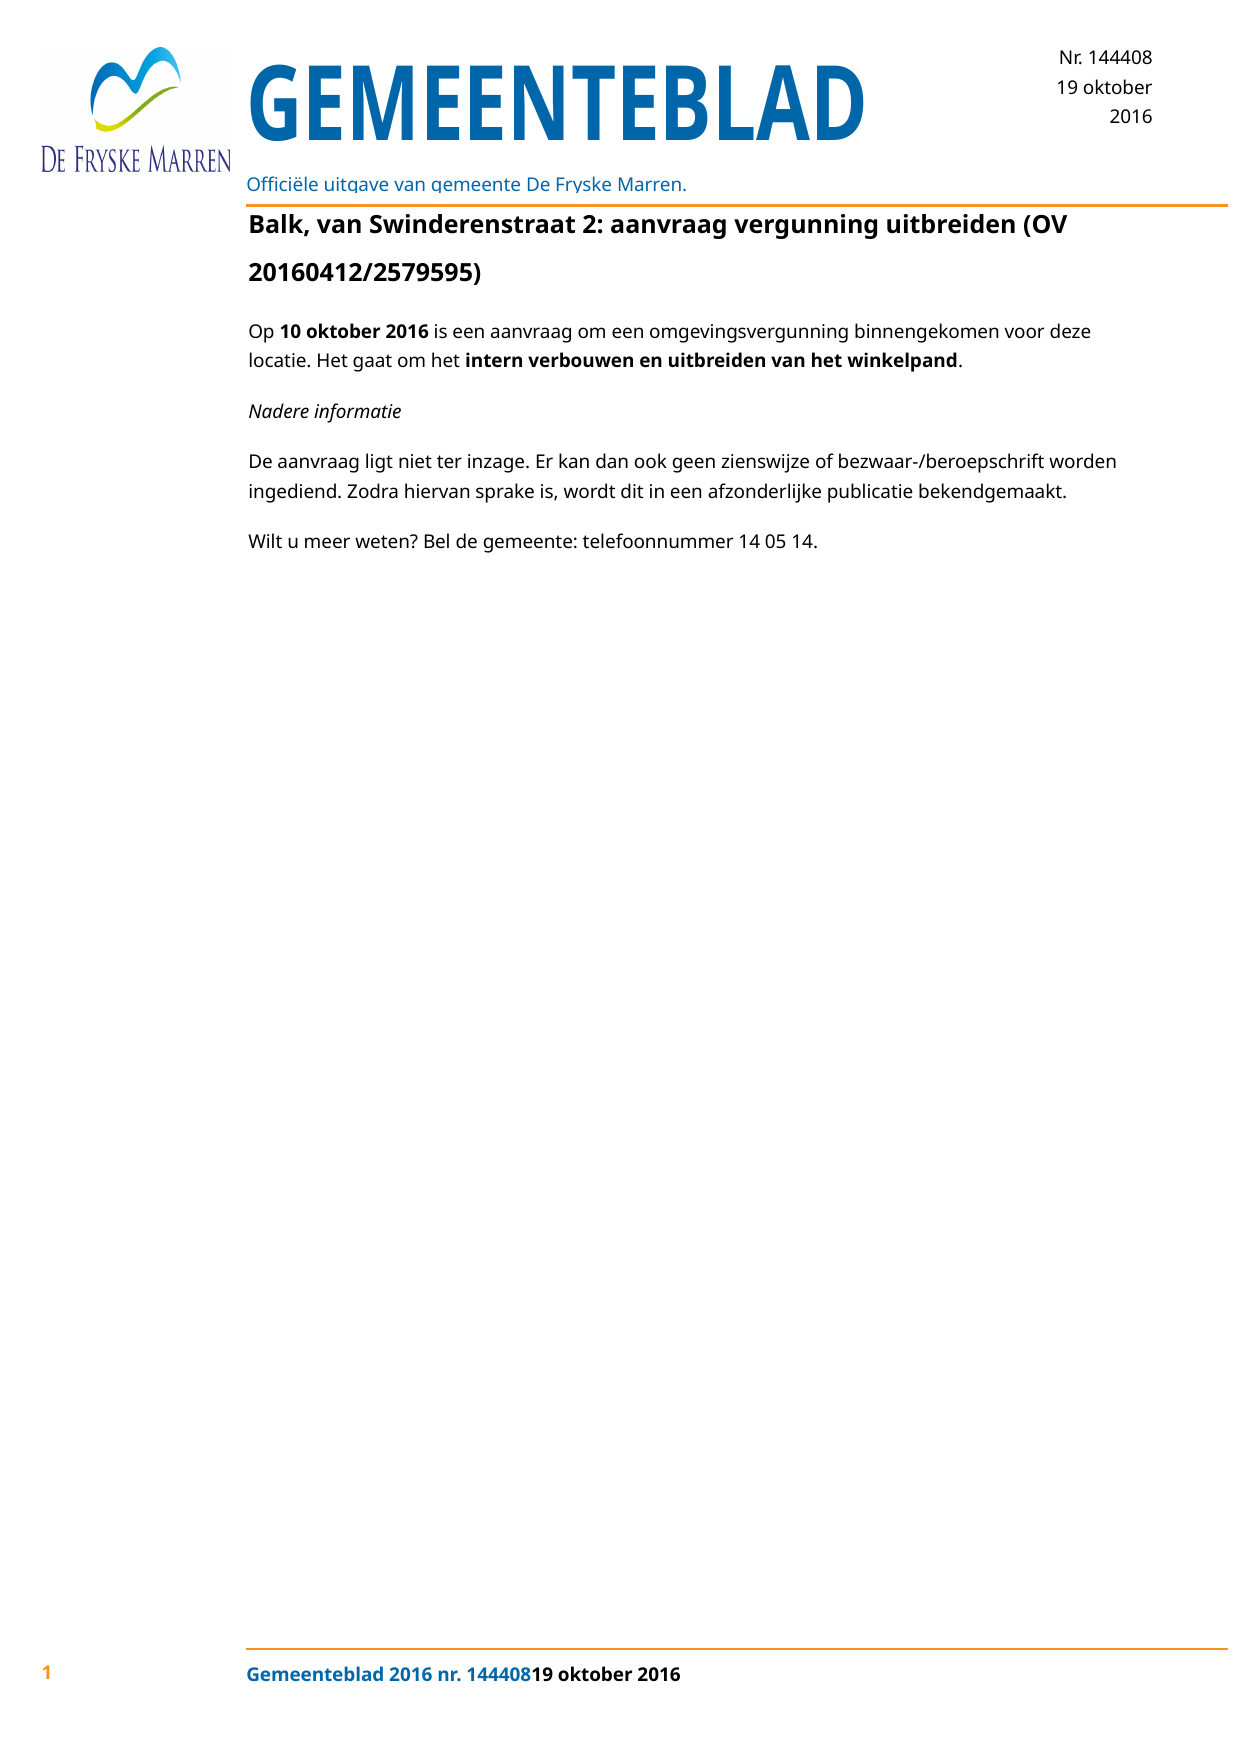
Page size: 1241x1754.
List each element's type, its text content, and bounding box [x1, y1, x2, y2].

text Nadere informatie [248, 398, 1152, 424]
text Wilt u meer weten? Bel de gemeente: telefoonnummer 14 05 14. [248, 528, 1152, 554]
picture [41, 47, 231, 172]
text Balk, van Swinderenstraat 2: aanvraag vergunning uitbreiden (OV 20160412/2579595) [248, 207, 1152, 288]
text De aanvraag ligt niet ter inzage. Er kan dan ook geen zienswijze of bezwaar-/beroepschrift worden ingediend. Zodra hiervan sprake is, wordt dit in een afzonderlijke publicatie bekendgemaakt. [248, 448, 1152, 504]
text Op 10 oktober 2016 is een aanvraag om een omgevingsvergunning binnengekomen voor deze locatie. Het gaat om het intern verbouwen en uitbreiden van het winkelpand. [248, 318, 1152, 373]
